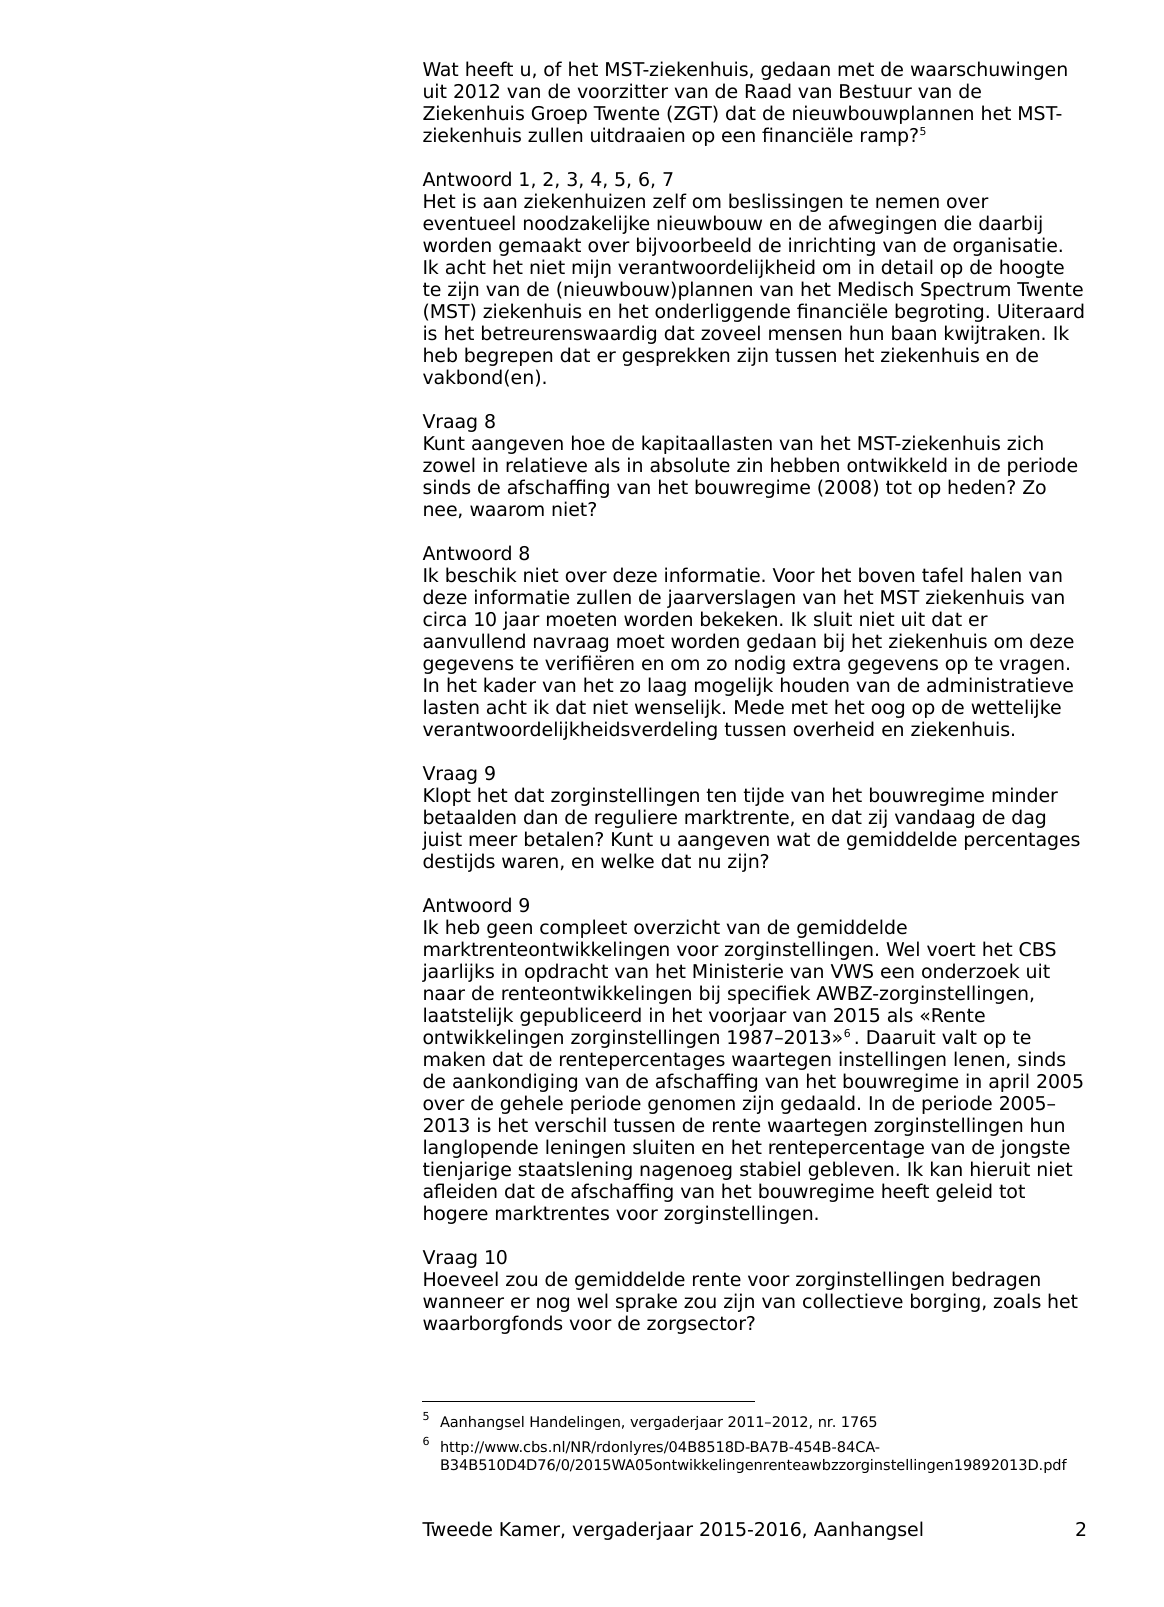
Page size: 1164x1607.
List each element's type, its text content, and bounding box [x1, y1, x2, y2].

text Antwoord 9 [422, 895, 1087, 917]
text Het is aan ziekenhuizen zelf om beslissingen te nemen over eventueel noodzakelijke nieuwbouw en de afwegingen die daarbij worden gemaakt over bijvoorbeeld de inrichting van de organisatie. Ik acht het niet mijn verantwoordelijkheid om in detail op de hoogte te zijn van de (nieuwbouw)plannen van het Medisch Spectrum Twente (MST) ziekenhuis en het onderliggende financiële begroting. Uiteraard is het betreurenswaardig dat zoveel mensen hun baan kwijtraken. Ik heb begrepen dat er gesprekken zijn tussen het ziekenhuis en de vakbond(en). [422, 191, 1087, 389]
text Klopt het dat zorginstellingen ten tijde van het bouwregime minder betaalden dan de reguliere marktrente, en dat zij vandaag de dag juist meer betalen? Kunt u aangeven wat de gemiddelde percentages destijds waren, en welke dat nu zijn? [422, 785, 1087, 873]
text http://www.cbs.nl/NR/rdonlyres/04B8518D-BA7B-454B-84CA-B34B510D4D76/0/2015WA05ontwikkelingenrenteawbzzorginstellingen19892013D.pdf [422, 1435, 1087, 1474]
text Antwoord 8 [422, 543, 1087, 565]
text Hoeveel zou de gemiddelde rente voor zorginstellingen bedragen wanneer er nog wel sprake zou zijn van collectieve borging, zoals het waarborgfonds voor de zorgsector? [422, 1269, 1087, 1335]
text Vraag 8 [422, 411, 1087, 433]
text Kunt aangeven hoe de kapitaallasten van het MST-ziekenhuis zich zowel in relatieve als in absolute zin hebben ontwikkeld in de periode sinds de afschaffing van het bouwregime (2008) tot op heden? Zo nee, waarom niet? [422, 433, 1087, 521]
text Vraag 10 [422, 1247, 1087, 1269]
text Ik heb geen compleet overzicht van de gemiddelde marktrenteontwikkelingen voor zorginstellingen. Wel voert het CBS jaarlijks in opdracht van het Ministerie van VWS een onderzoek uit naar de renteontwikkelingen bij specifiek AWBZ-zorginstellingen, laatstelijk gepubliceerd in het voorjaar van 2015 als «Rente ontwikkelingen zorginstellingen 1987–2013». Daaruit valt op te maken dat de rentepercentages waartegen instellingen lenen, sinds de aankondiging van de afschaffing van het bouwregime in april 2005 over de gehele periode genomen zijn gedaald. In de periode 2005–2013 is het verschil tussen de rente waartegen zorginstellingen hun langlopende leningen sluiten en het rentepercentage van de jongste tienjarige staatslening nagenoeg stabiel gebleven. Ik kan hieruit niet afleiden dat de afschaffing van het bouwregime heeft geleid tot hogere marktrentes voor zorginstellingen. [422, 917, 1087, 1225]
text Aanhangsel Handelingen, vergaderjaar 2011–2012, nr. 1765 [422, 1410, 1087, 1432]
text Ik beschik niet over deze informatie. Voor het boven tafel halen van deze informatie zullen de jaarverslagen van het MST ziekenhuis van circa 10 jaar moeten worden bekeken. Ik sluit niet uit dat er aanvullend navraag moet worden gedaan bij het ziekenhuis om deze gegevens te verifiëren en om zo nodig extra gegevens op te vragen. In het kader van het zo laag mogelijk houden van de administratieve lasten acht ik dat niet wenselijk. Mede met het oog op de wettelijke verantwoordelijkheidsverdeling tussen overheid en ziekenhuis. [422, 565, 1087, 741]
text Wat heeft u, of het MST-ziekenhuis, gedaan met de waarschuwingen uit 2012 van de voorzitter van de Raad van Bestuur van de Ziekenhuis Groep Twente (ZGT) dat de nieuwbouwplannen het MST-ziekenhuis zullen uitdraaien op een financiële ramp? [422, 59, 1087, 147]
text Vraag 9 [422, 763, 1087, 785]
text Antwoord 1, 2, 3, 4, 5, 6, 7 [422, 169, 1087, 191]
